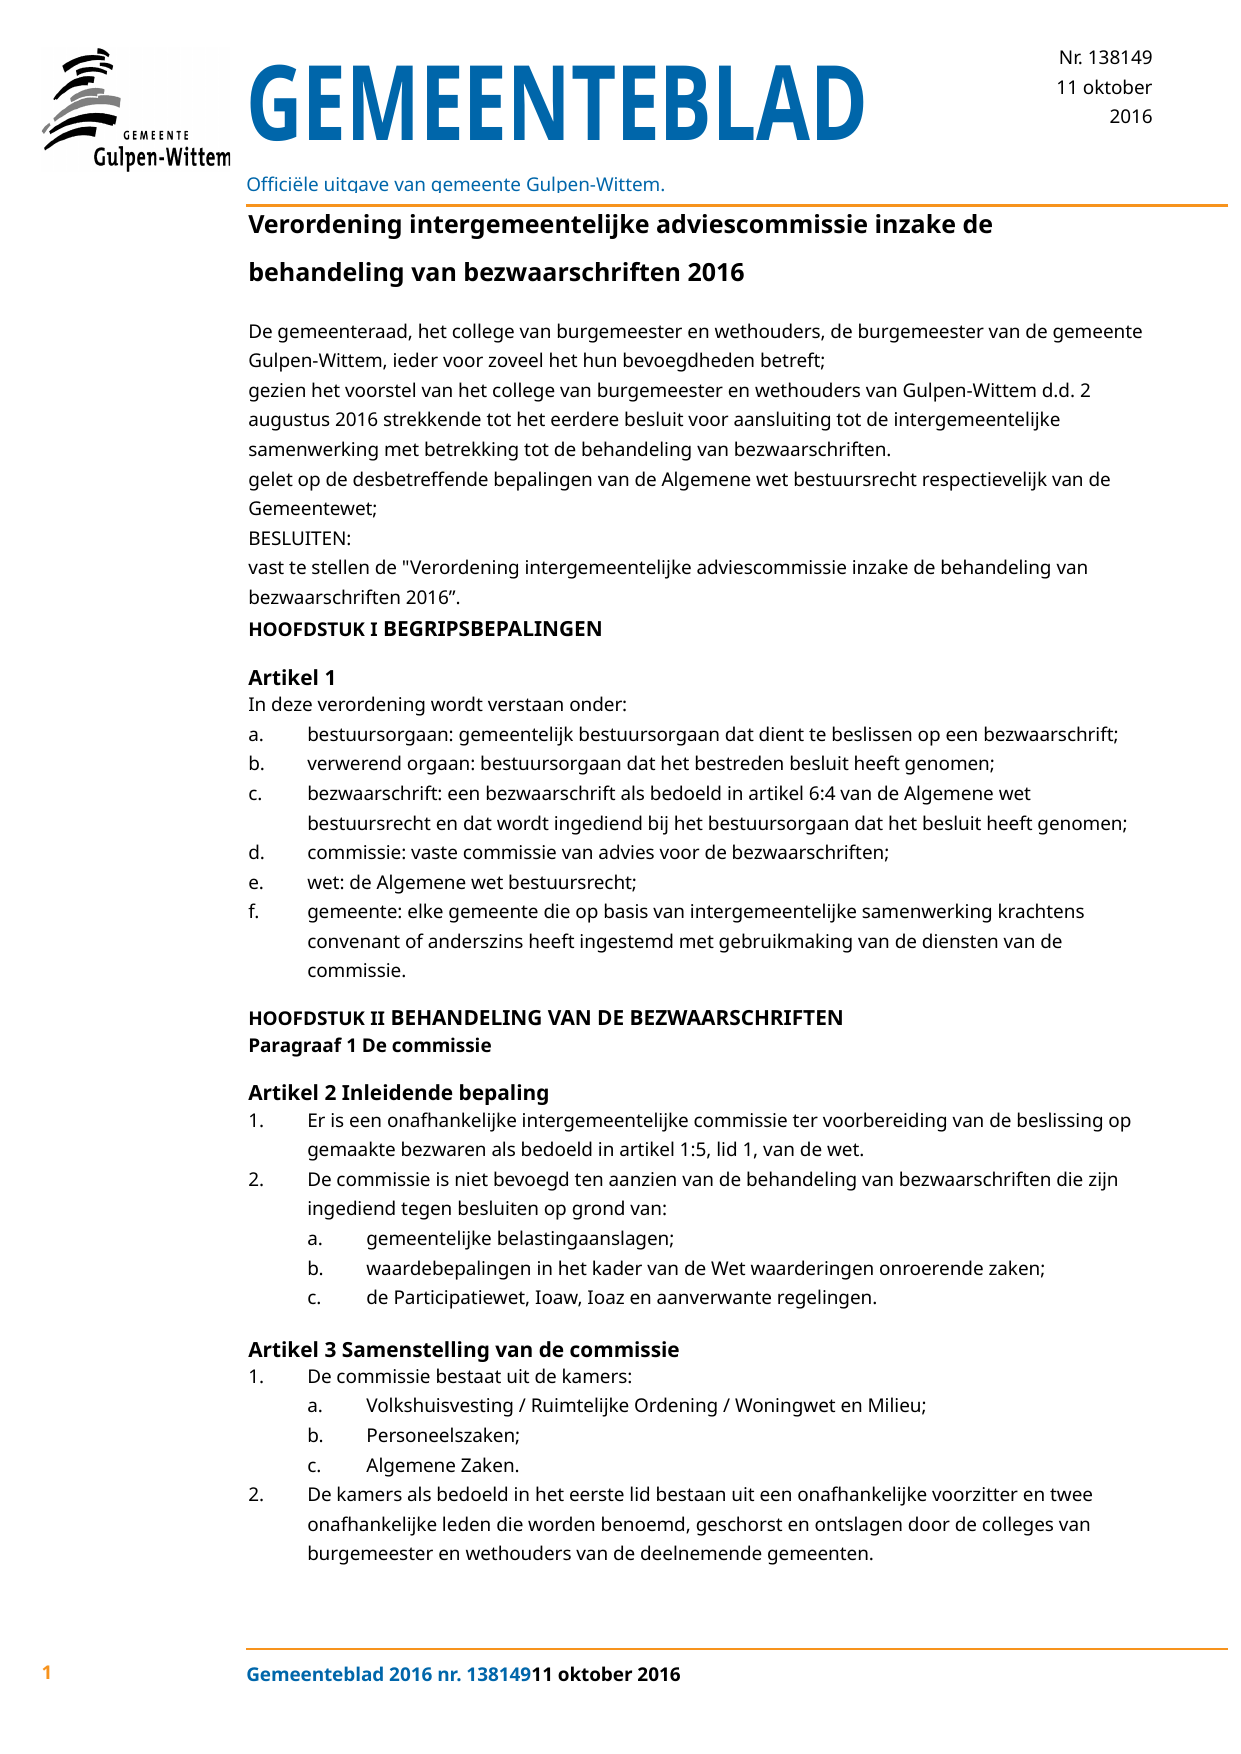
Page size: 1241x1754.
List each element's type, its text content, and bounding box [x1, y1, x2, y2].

list wet: de Algemene wet bestuursrecht; [248, 869, 1152, 895]
list bestuursorgaan: gemeentelijk bestuursorgaan dat dient te beslissen op een bezwaarschrift; [248, 721, 1152, 747]
text HOOFDSTUK I BEGRIPSBEPALINGEN [248, 614, 1152, 642]
list De commissie bestaat uit de kamers: [248, 1363, 1152, 1389]
list Personeelszaken; [307, 1422, 1152, 1448]
list verwerend orgaan: bestuursorgaan dat het bestreden besluit heeft genomen; [248, 751, 1152, 776]
text Paragraaf 1 De commissie [248, 1032, 1152, 1057]
list waardebepalingen in het kader van de Wet waarderingen onroerende zaken; [307, 1255, 1152, 1280]
text BESLUITEN: [248, 525, 1152, 551]
list bezwaarschrift: een bezwaarschrift als bedoeld in artikel 6:4 van de Algemene wet bestuursrecht en dat wordt ingediend bij het bestuursorgaan dat het besluit heeft genomen; [248, 780, 1152, 836]
text vast te stellen de "Verordening intergemeentelijke adviescommissie inzake de behandeling van bezwaarschriften 2016”. [248, 554, 1152, 610]
picture [41, 47, 231, 172]
text gezien het voorstel van het college van burgemeester en wethouders van Gulpen-Wittem d.d. 2 augustus 2016 strekkende tot het eerdere besluit voor aansluiting tot de intergemeentelijke samenwerking met betrekking tot de behandeling van bezwaarschriften. [248, 377, 1152, 462]
text Verordening intergemeentelijke adviescommissie inzake de behandeling van bezwaarschriften 2016 [248, 207, 1152, 288]
list gemeente: elke gemeente die op basis van intergemeentelijke samenwerking krachtens convenant of anderszins heeft ingestemd met gebruikmaking van de diensten van de commissie. [248, 898, 1152, 983]
list De commissie is niet bevoegd ten aanzien van de behandeling van bezwaarschriften die zijn ingediend tegen besluiten op grond van: [248, 1166, 1152, 1221]
text Artikel 2 Inleidende bepaling [248, 1078, 1152, 1107]
list commissie: vaste commissie van advies voor de bezwaarschriften; [248, 839, 1152, 865]
list De kamers als bedoeld in het eerste lid bestaan uit een onafhankelijke voorzitter en twee onafhankelijke leden die worden benoemd, geschorst en ontslagen door de colleges van burgemeester en wethouders van de deelnemende gemeenten. [248, 1481, 1152, 1566]
list Algemene Zaken. [307, 1452, 1152, 1478]
text In deze verordening wordt verstaan onder: [248, 691, 1152, 717]
text gelet op de desbetreffende bepalingen van de Algemene wet bestuursrecht respectievelijk van de Gemeentewet; [248, 466, 1152, 521]
text De gemeenteraad, het college van burgemeester en wethouders, de burgemeester van de gemeente Gulpen-Wittem, ieder voor zoveel het hun bevoegdheden betreft; [248, 318, 1152, 373]
text Artikel 3 Samenstelling van de commissie [248, 1335, 1152, 1363]
text HOOFDSTUK II BEHANDELING VAN DE BEZWAARSCHRIFTEN [248, 1003, 1152, 1032]
list Volkshuisvesting / Ruimtelijke Ordening / Woningwet en Milieu; [307, 1393, 1152, 1418]
list Er is een onafhankelijke intergemeentelijke commissie ter voorbereiding van de beslissing op gemaakte bezwaren als bedoeld in artikel 1:5, lid 1, van de wet. [248, 1107, 1152, 1162]
list de Participatiewet, Ioaw, Ioaz en aanverwante regelingen. [307, 1284, 1152, 1310]
list gemeentelijke belastingaanslagen; [307, 1225, 1152, 1251]
text Artikel 1 [248, 663, 1152, 691]
